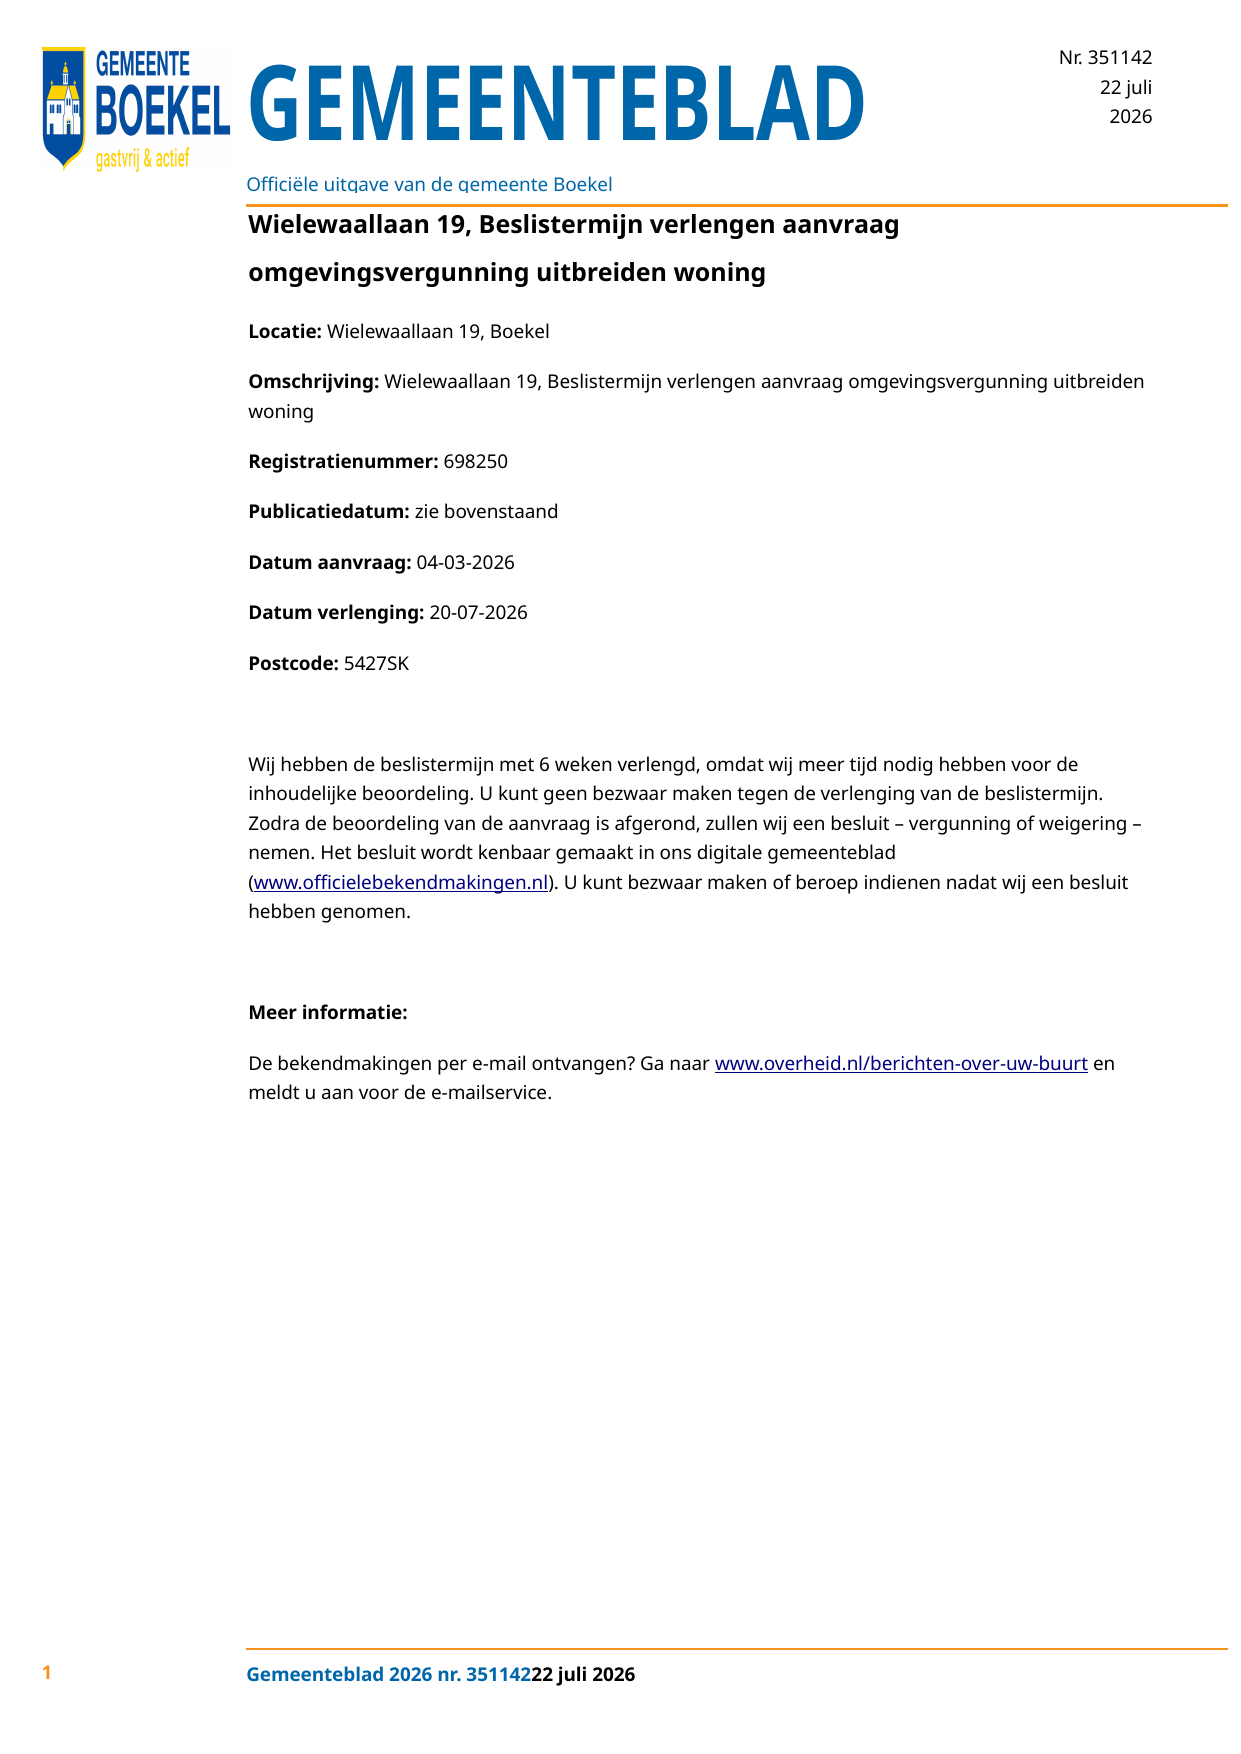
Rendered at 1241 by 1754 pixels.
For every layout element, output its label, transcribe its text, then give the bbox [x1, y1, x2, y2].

text Postcode: 5427SK [248, 650, 1152, 676]
text Wij hebben de beslistermijn met 6 weken verlengd, omdat wij meer tijd nodig hebben voor de inhoudelijke beoordeling. U kunt geen bezwaar maken tegen de verlenging van de beslistermijn. Zodra de beoordeling van de aanvraag is afgerond, zullen wij een besluit – vergunning of weigering – nemen. Het besluit wordt kenbaar gemaakt in ons digitale gemeenteblad (www.officielebekendmakingen.nl). U kunt bezwaar maken of beroep indienen nadat wij een besluit hebben genomen. [248, 751, 1152, 924]
text Locatie: Wielewaallaan 19, Boekel [248, 318, 1152, 344]
picture [41, 47, 231, 172]
text Wielewaallaan 19, Beslistermijn verlengen aanvraag omgevingsvergunning uitbreiden woning [248, 207, 1152, 288]
text Registratienummer: 698250 [248, 448, 1152, 474]
text Omschrijving: Wielewaallaan 19, Beslistermijn verlengen aanvraag omgevingsvergunning uitbreiden woning [248, 368, 1152, 424]
text Publicatiedatum: zie bovenstaand [248, 499, 1152, 524]
text Meer informatie: [248, 999, 1152, 1025]
text Datum aanvraag: 04-03-2026 [248, 549, 1152, 575]
text Datum verlenging: 20-07-2026 [248, 599, 1152, 625]
text De bekendmakingen per e-mail ontvangen? Ga naar www.overheid.nl/berichten-over-uw-buurt en meldt u aan voor de e-mailservice. [248, 1050, 1152, 1105]
